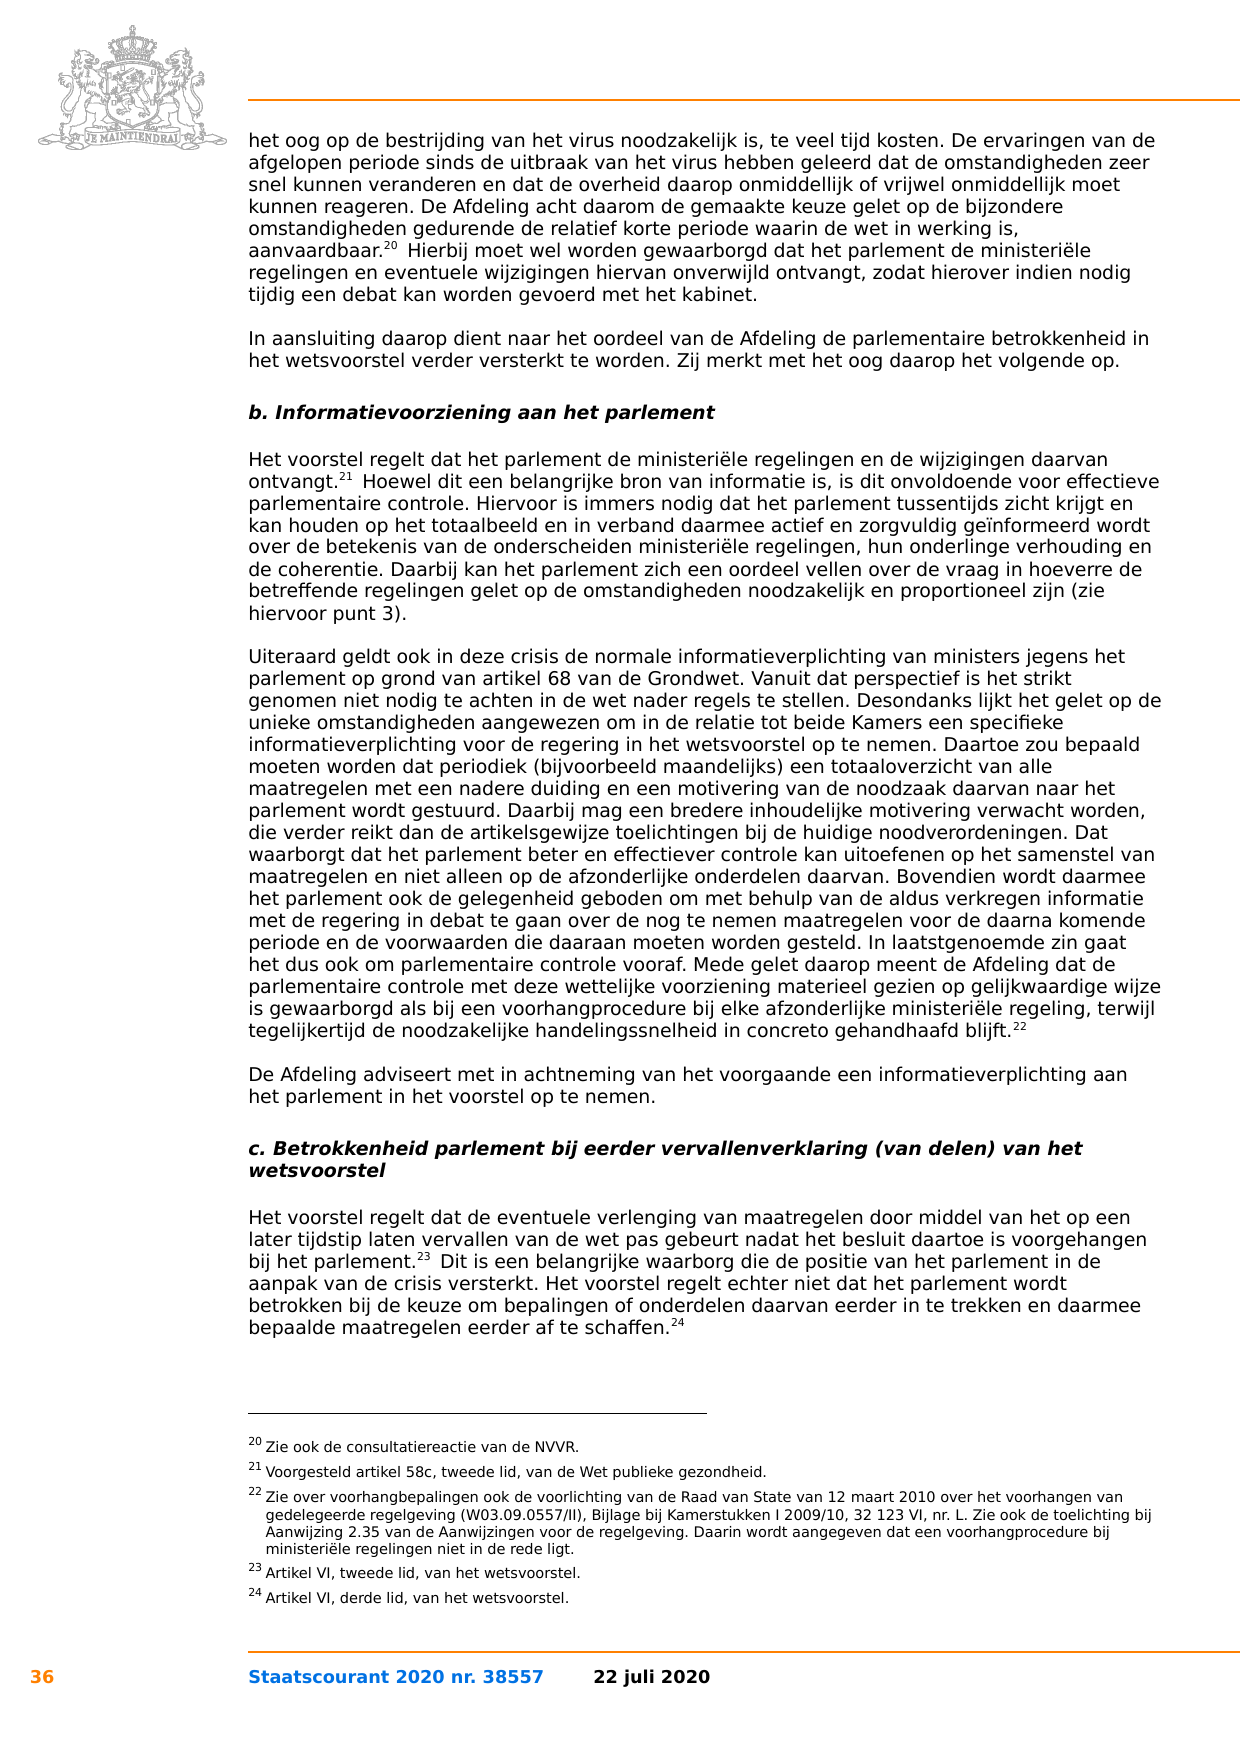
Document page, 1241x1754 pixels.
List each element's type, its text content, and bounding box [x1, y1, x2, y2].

subtitle c. Betrokkenheid parlement bij eerder vervallenverklaring (van delen) van het wetsvoorstel [248, 1138, 1163, 1182]
text Artikel VI, derde lid, van het wetsvoorstel. [248, 1586, 1163, 1608]
text Zie ook de consultatiereactie van de NVVR. [248, 1435, 1163, 1457]
text Voorgesteld artikel 58c, tweede lid, van de Wet publieke gezondheid. [248, 1460, 1163, 1482]
picture [38, 25, 227, 150]
subtitle b. Informatievoorziening aan het parlement [248, 402, 1163, 423]
text Zie over voorhangbepalingen ook de voorlichting van de Raad van State van 12 maart 2010 over het voorhangen van gedelegeerde regelgeving (W03.09.0557/II), Bijlage bij Kamerstukken I 2009/10, 32 123 VI, nr. L. Zie ook de toelichting bij Aanwijzing 2.35 van de Aanwijzingen voor de regelgeving. Daarin wordt aangegeven dat een voorhangprocedure bij ministeriële regelingen niet in de rede ligt. [248, 1485, 1163, 1558]
text Uiteraard geldt ook in deze crisis de normale informatieverplichting van ministers jegens het parlement op grond van artikel 68 van de Grondwet. Vanuit dat perspectief is het strikt genomen niet nodig te achten in de wet nader regels te stellen. Desondanks lijkt het gelet op de unieke omstandigheden aangewezen om in de relatie tot beide Kamers een specifieke informatieverplichting voor de regering in het wetsvoorstel op te nemen. Daartoe zou bepaald moeten worden dat periodiek (bijvoorbeeld maandelijks) een totaaloverzicht van alle maatregelen met een nadere duiding en een motivering van de noodzaak daarvan naar het parlement wordt gestuurd. Daarbij mag een bredere inhoudelijke motivering verwacht worden, die verder reikt dan de artikelsgewijze toelichtingen bij de huidige noodverordeningen. Dat waarborgt dat het parlement beter en effectiever controle kan uitoefenen op het samenstel van maatregelen en niet alleen op de afzonderlijke onderdelen daarvan. Bovendien wordt daarmee het parlement ook de gelegenheid geboden om met behulp van de aldus verkregen informatie met de regering in debat te gaan over de nog te nemen maatregelen voor de daarna komende periode en de voorwaarden die daaraan moeten worden gesteld. In laatstgenoemde zin gaat het dus ook om parlementaire controle vooraf. Mede gelet daarop meent de Afdeling dat de parlementaire controle met deze wettelijke voorziening materieel gezien op gelijkwaardige wijze is gewaarborgd als bij een voorhangprocedure bij elke afzonderlijke ministeriële regeling, terwijl tegelijkertijd de noodzakelijke handelingssnelheid in concreto gehandhaafd blijft. [248, 646, 1163, 1042]
text In aansluiting daarop dient naar het oordeel van de Afdeling de parlementaire betrokkenheid in het wetsvoorstel verder versterkt te worden. Zij merkt met het oog daarop het volgende op. [248, 328, 1163, 372]
text het oog op de bestrijding van het virus noodzakelijk is, te veel tijd kosten. De ervaringen van de afgelopen periode sinds de uitbraak van het virus hebben geleerd dat de omstandigheden zeer snel kunnen veranderen en dat de overheid daarop onmiddellijk of vrijwel onmiddellijk moet kunnen reageren. De Afdeling acht daarom de gemaakte keuze gelet op de bijzondere omstandigheden gedurende de relatief korte periode waarin de wet in werking is, aanvaardbaar. Hierbij moet wel worden gewaarborgd dat het parlement de ministeriële regelingen en eventuele wijzigingen hiervan onverwijld ontvangt, zodat hierover indien nodig tijdig een debat kan worden gevoerd met het kabinet. [248, 130, 1163, 306]
text Artikel VI, tweede lid, van het wetsvoorstel. [248, 1561, 1163, 1583]
text Het voorstel regelt dat de eventuele verlenging van maatregelen door middel van het op een later tijdstip laten vervallen van de wet pas gebeurt nadat het besluit daartoe is voorgehangen bij het parlement. Dit is een belangrijke waarborg die de positie van het parlement in de aanpak van de crisis versterkt. Het voorstel regelt echter niet dat het parlement wordt betrokken bij de keuze om bepalingen of onderdelen daarvan eerder in te trekken en daarmee bepaalde maatregelen eerder af te schaffen. [248, 1207, 1163, 1338]
text De Afdeling adviseert met in achtneming van het voorgaande een informatieverplichting aan het parlement in het voorstel op te nemen. [248, 1064, 1163, 1108]
text Het voorstel regelt dat het parlement de ministeriële regelingen en de wijzigingen daarvan ontvangt. Hoewel dit een belangrijke bron van informatie is, is dit onvoldoende voor effectieve parlementaire controle. Hiervoor is immers nodig dat het parlement tussentijds zicht krijgt en kan houden op het totaalbeeld en in verband daarmee actief en zorgvuldig geïnformeerd wordt over de betekenis van de onderscheiden ministeriële regelingen, hun onderlinge verhouding en de coherentie. Daarbij kan het parlement zich een oordeel vellen over de vraag in hoeverre de betreffende regelingen gelet op de omstandigheden noodzakelijk en proportioneel zijn (zie hiervoor punt 3). [248, 448, 1163, 624]
